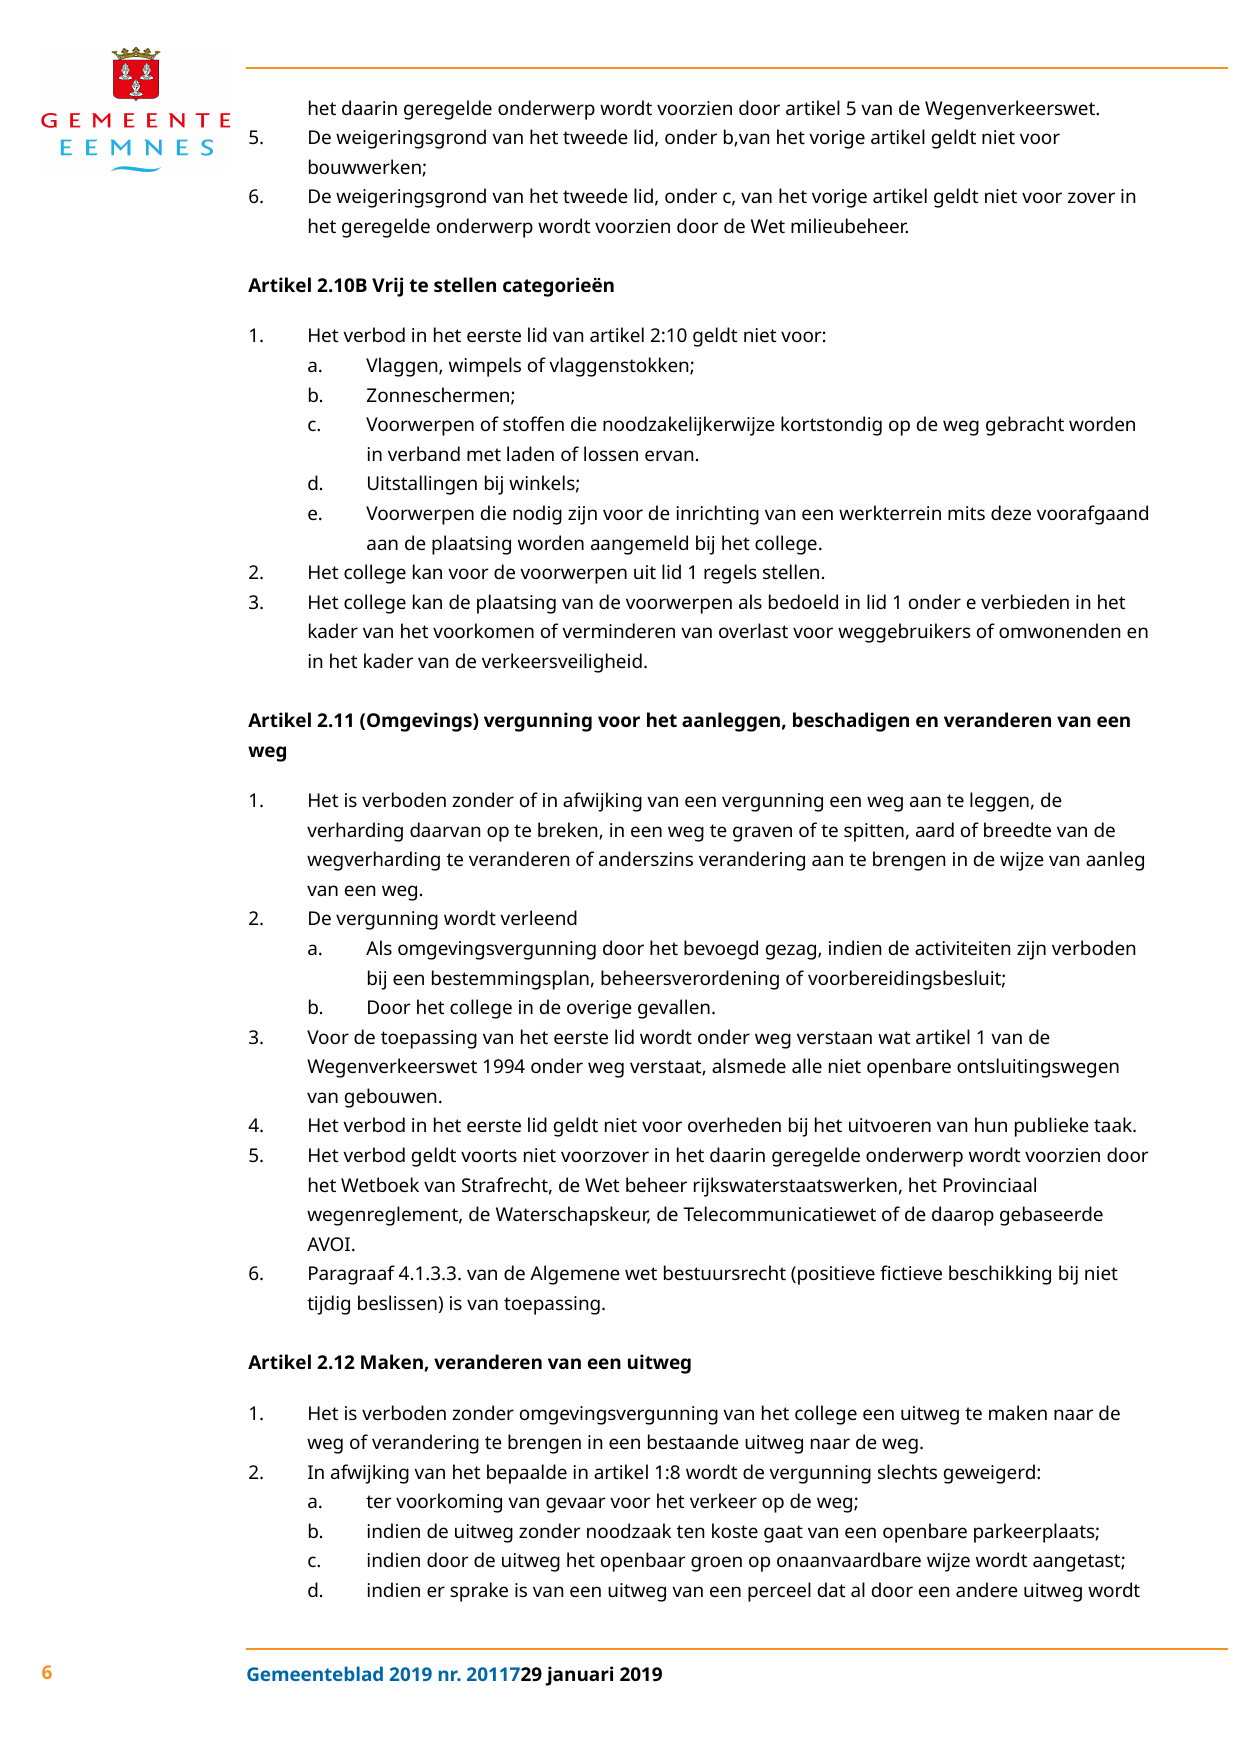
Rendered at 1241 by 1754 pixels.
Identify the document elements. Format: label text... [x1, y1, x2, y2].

list Het verbod in het eerste lid van artikel 2:10 geldt niet voor: [248, 323, 1152, 348]
list Als omgevingsvergunning door het bevoegd gezag, indien de activiteiten zijn verboden bij een bestemmingsplan, beheersverordening of voorbereidingsbesluit; [307, 935, 1152, 991]
list indien door de uitweg het openbaar groen op onaanvaardbare wijze wordt aangetast; [307, 1548, 1152, 1573]
list In afwijking van het bepaalde in artikel 1:8 wordt de vergunning slechts geweigerd: [248, 1459, 1152, 1485]
list Paragraaf 4.1.3.3. van de Algemene wet bestuursrecht (positieve fictieve beschikking bij niet tijdig beslissen) is van toepassing. [248, 1261, 1152, 1316]
list het daarin geregelde onderwerp wordt voorzien door artikel 5 van de Wegenverkeerswet. [248, 95, 1152, 121]
list indien er sprake is van een uitweg van een perceel dat al door een andere uitweg wordt [307, 1577, 1152, 1603]
list indien de uitweg zonder noodzaak ten koste gaat van een openbare parkeerplaats; [307, 1518, 1152, 1544]
list Vlaggen, wimpels of vlaggenstokken; [307, 352, 1152, 378]
list Voorwerpen of stoffen die noodzakelijkerwijze kortstondig op de weg gebracht worden in verband met laden of lossen ervan. [307, 411, 1152, 467]
picture [41, 47, 231, 172]
list Voor de toepassing van het eerste lid wordt onder weg verstaan wat artikel 1 van de Wegenverkeerswet 1994 onder weg verstaat, alsmede alle niet openbare ontsluitingswegen van gebouwen. [248, 1024, 1152, 1109]
text Artikel 2.12 Maken, veranderen van een uitweg [248, 1349, 1152, 1375]
list Het verbod geldt voorts niet voorzover in het daarin geregelde onderwerp wordt voorzien door het Wetboek van Strafrecht, de Wet beheer rijkswaterstaatswerken, het Provinciaal wegenreglement, de Waterschapskeur, de Telecommunicatiewet of de daarop gebaseerde AVOI. [248, 1142, 1152, 1257]
list Zonneschermen; [307, 382, 1152, 408]
list Het is verboden zonder of in afwijking van een vergunning een weg aan te leggen, de verharding daarvan op te breken, in een weg te graven of te spitten, aard of breedte van de wegverharding te veranderen of anderszins verandering aan te brengen in de wijze van aanleg van een weg. [248, 787, 1152, 902]
list Het college kan voor de voorwerpen uit lid 1 regels stellen. [248, 559, 1152, 585]
list Uitstallingen bij winkels; [307, 471, 1152, 496]
list De weigeringsgrond van het tweede lid, onder c, van het vorige artikel geldt niet voor zover in het geregelde onderwerp wordt voorzien door de Wet milieubeheer. [248, 183, 1152, 239]
text Artikel 2.11 (Omgevings) vergunning voor het aanleggen, beschadigen en veranderen van een weg [248, 707, 1152, 763]
list De weigeringsgrond van het tweede lid, onder b,van het vorige artikel geldt niet voor bouwwerken; [248, 124, 1152, 180]
list Het verbod in het eerste lid geldt niet voor overheden bij het uitvoeren van hun publieke taak. [248, 1113, 1152, 1138]
list ter voorkoming van gevaar voor het verkeer op de weg; [307, 1488, 1152, 1514]
list De vergunning wordt verleend [248, 906, 1152, 931]
text Artikel 2.10B Vrij te stellen categorieën [248, 272, 1152, 298]
list Door het college in de overige gevallen. [307, 994, 1152, 1020]
list Voorwerpen die nodig zijn voor de inrichting van een werkterrein mits deze voorafgaand aan de plaatsing worden aangemeld bij het college. [307, 500, 1152, 556]
list Het college kan de plaatsing van de voorwerpen als bedoeld in lid 1 onder e verbieden in het kader van het voorkomen of verminderen van overlast voor weggebruikers of omwonenden en in het kader van de verkeersveiligheid. [248, 589, 1152, 674]
list Het is verboden zonder omgevingsvergunning van het college een uitweg te maken naar de weg of verandering te brengen in een bestaande uitweg naar de weg. [248, 1400, 1152, 1455]
